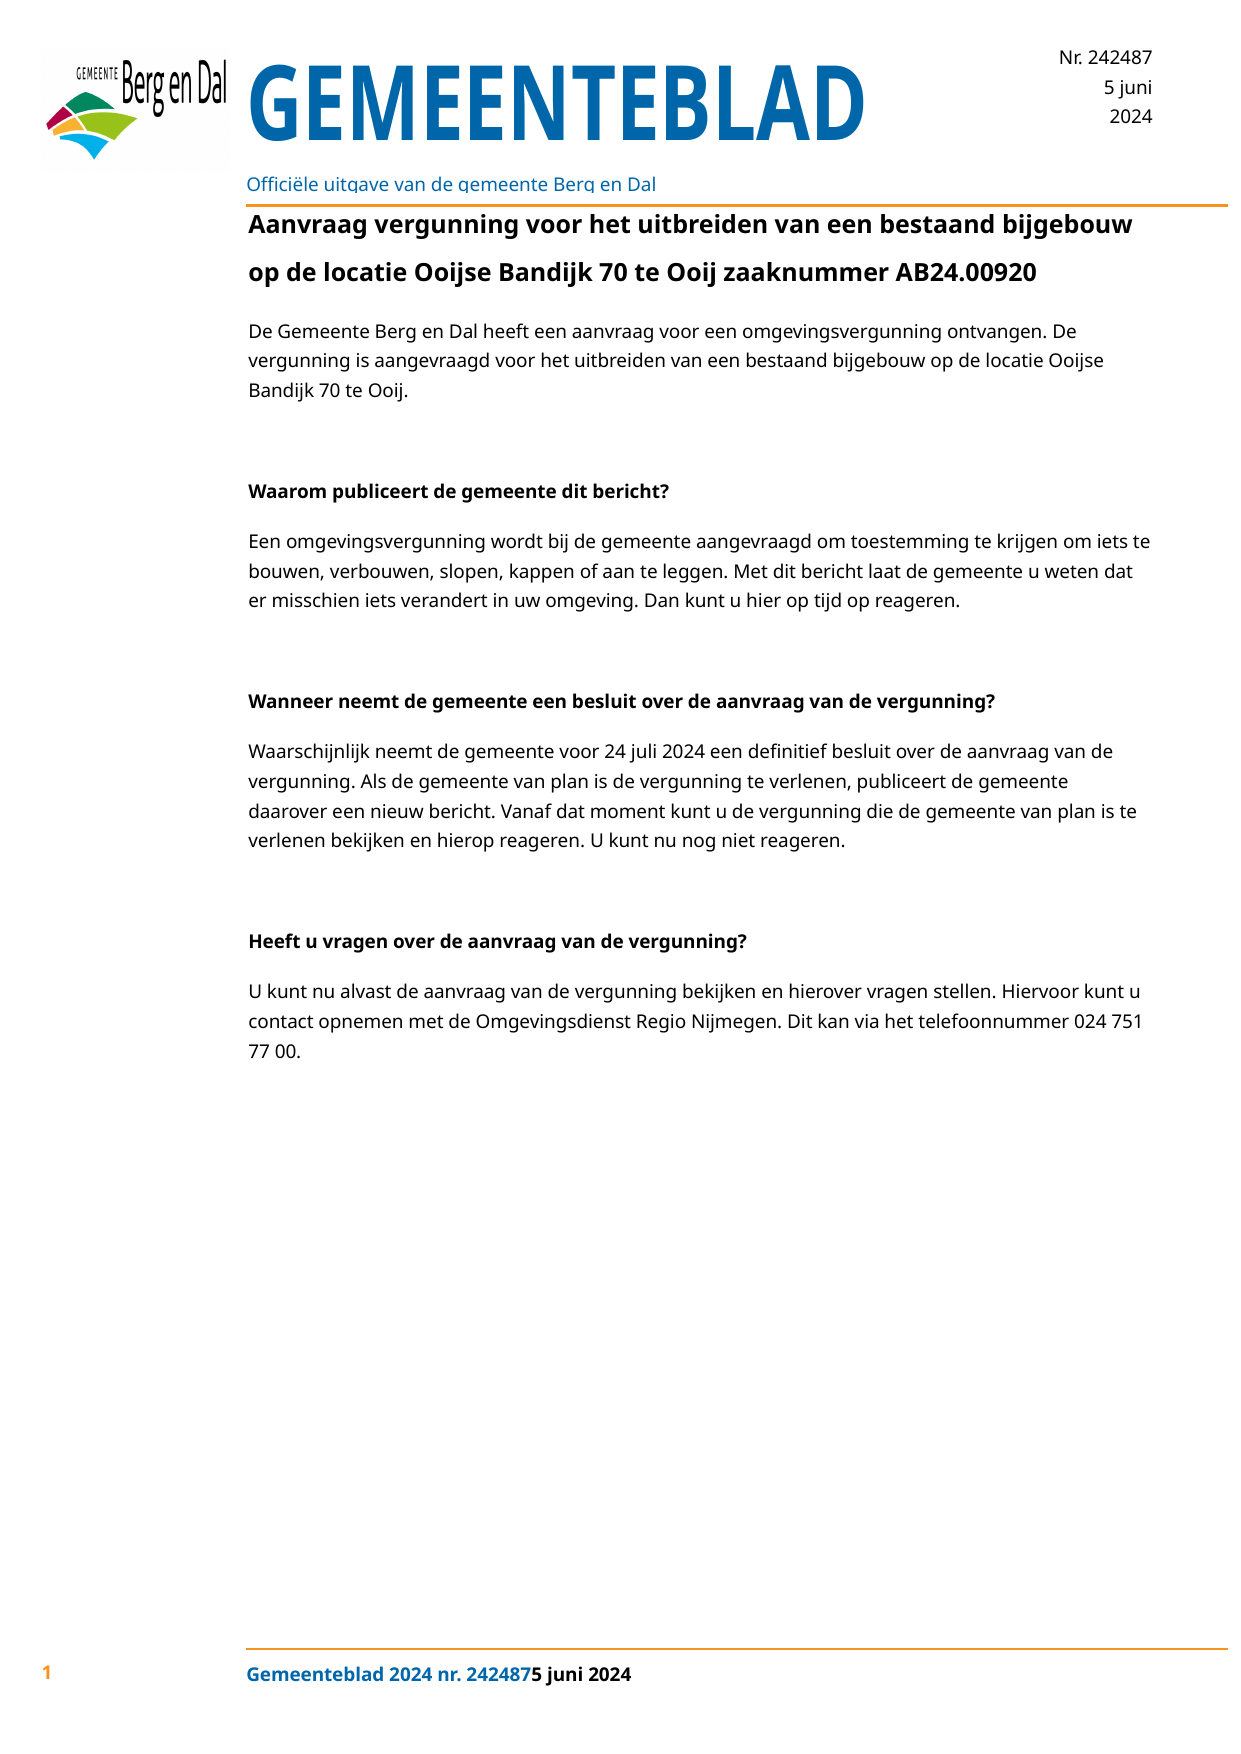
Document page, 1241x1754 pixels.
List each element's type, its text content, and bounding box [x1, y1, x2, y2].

text Heeft u vragen over de aanvraag van de vergunning? [248, 928, 1152, 954]
text Een omgevingsvergunning wordt bij de gemeente aangevraagd om toestemming te krijgen om iets te bouwen, verbouwen, slopen, kappen of aan te leggen. Met dit bericht laat de gemeente u weten dat er misschien iets verandert in uw omgeving. Dan kunt u hier op tijd op reageren. [248, 528, 1152, 613]
text Aanvraag vergunning voor het uitbreiden van een bestaand bijgebouw op de locatie Ooijse Bandijk 70 te Ooij zaaknummer AB24.00920 [248, 207, 1152, 288]
picture [41, 47, 231, 172]
text Waarom publiceert de gemeente dit bericht? [248, 478, 1152, 504]
text De Gemeente Berg en Dal heeft een aanvraag voor een omgevingsvergunning ontvangen. De vergunning is aangevraagd voor het uitbreiden van een bestaand bijgebouw op de locatie Ooijse Bandijk 70 te Ooij. [248, 318, 1152, 403]
text Wanneer neemt de gemeente een besluit over de aanvraag van de vergunning? [248, 688, 1152, 714]
text U kunt nu alvast de aanvraag van de vergunning bekijken en hierover vragen stellen. Hiervoor kunt u contact opnemen met de Omgevingsdienst Regio Nijmegen. Dit kan via het telefoonnummer 024 751 77 00. [248, 979, 1152, 1064]
text Waarschijnlijk neemt de gemeente voor 24 juli 2024 een definitief besluit over de aanvraag van de vergunning. Als de gemeente van plan is de vergunning te verlenen, publiceert de gemeente daarover een nieuw bericht. Vanaf dat moment kunt u de vergunning die de gemeente van plan is te verlenen bekijken en hierop reageren. U kunt nu nog niet reageren. [248, 739, 1152, 853]
